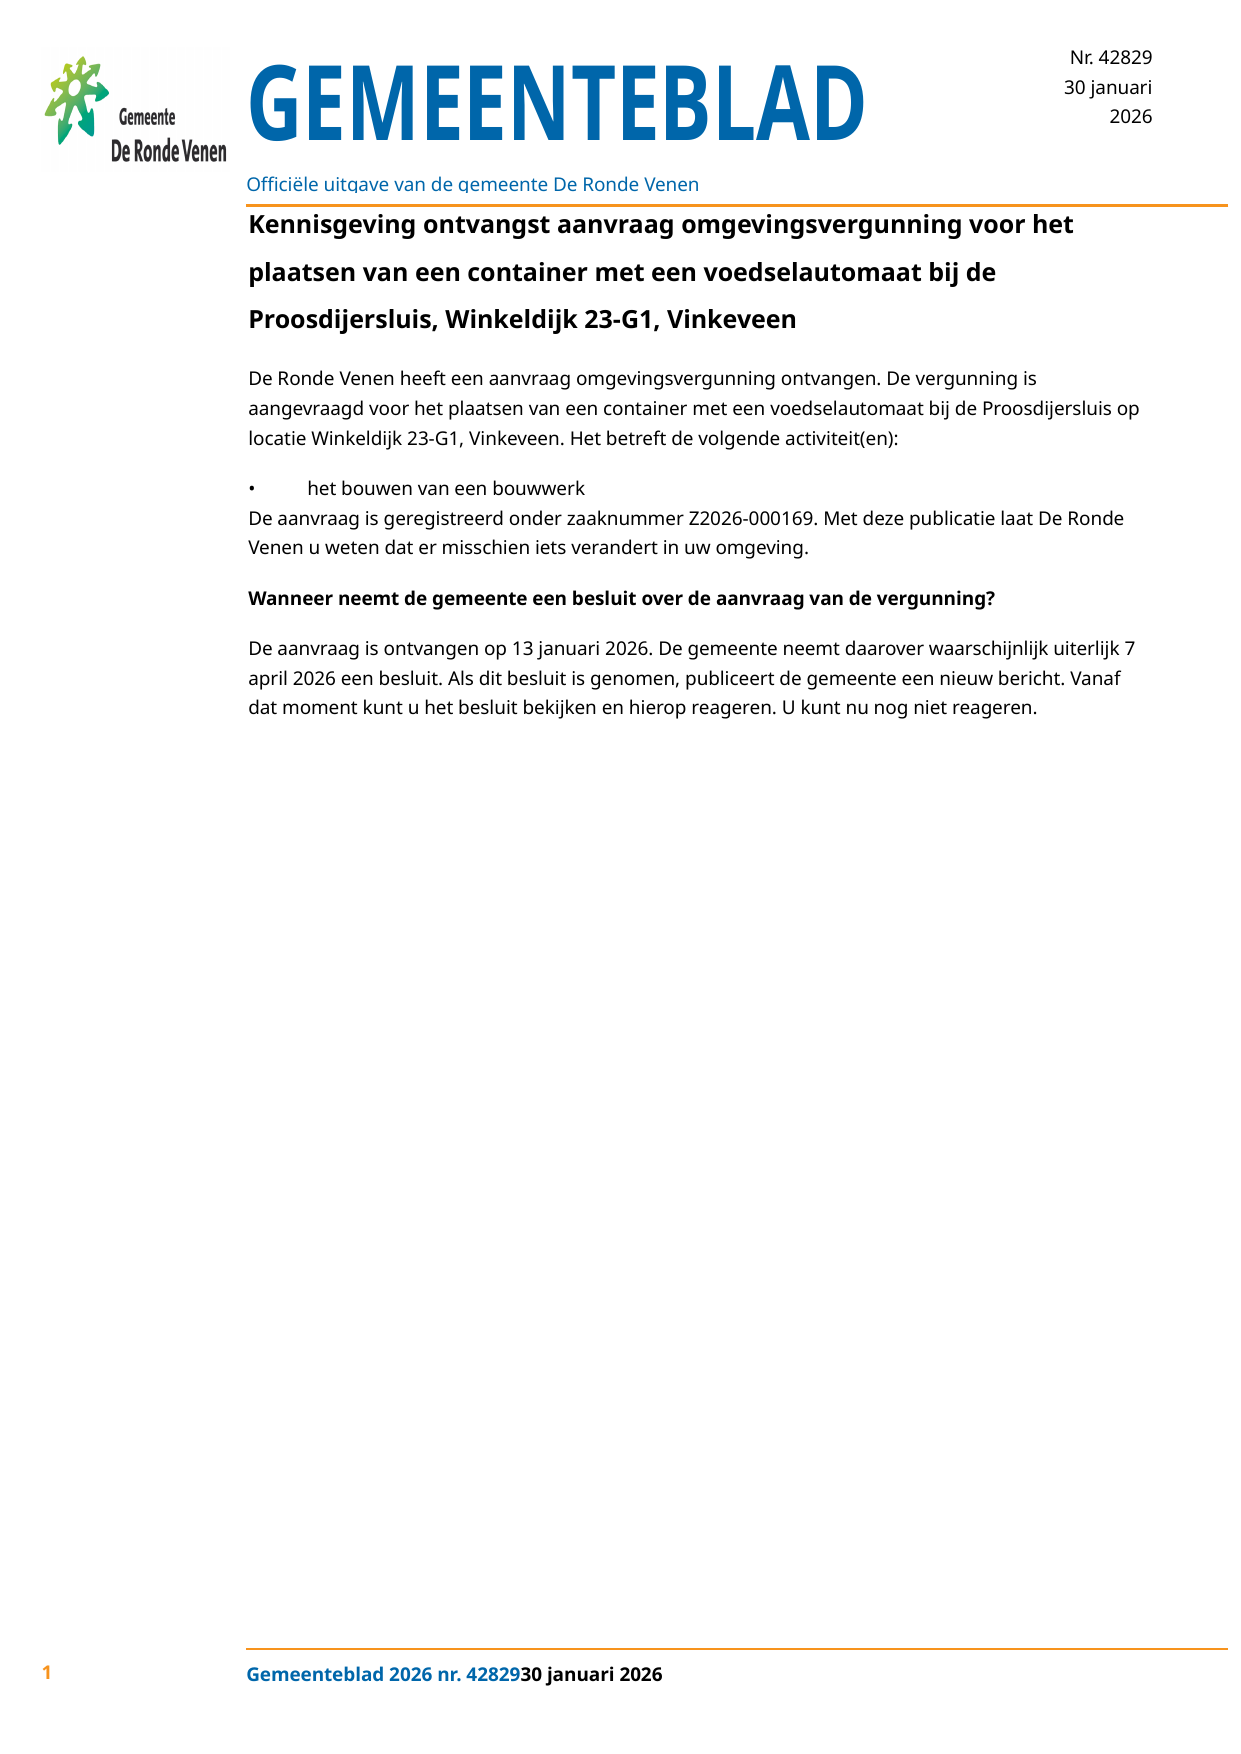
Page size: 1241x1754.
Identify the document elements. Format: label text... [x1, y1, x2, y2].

text Wanneer neemt de gemeente een besluit over de aanvraag van de vergunning? [248, 585, 1152, 610]
list het bouwen van een bouwwerk [248, 475, 1152, 501]
text Kennisgeving ontvangst aanvraag omgevingsvergunning voor het plaatsen van een container met een voedselautomaat bij de Proosdijersluis, Winkeldijk 23-G1, Vinkeveen [248, 207, 1152, 336]
text De aanvraag is ontvangen op 13 januari 2026. De gemeente neemt daarover waarschijnlijk uiterlijk 7 april 2026 een besluit. Als dit besluit is genomen, publiceert de gemeente een nieuw bericht. Vanaf dat moment kunt u het besluit bekijken en hierop reageren. U kunt nu nog niet reageren. [248, 635, 1152, 720]
picture [41, 47, 231, 172]
text De Ronde Venen heeft een aanvraag omgevingsvergunning ontvangen. De vergunning is aangevraagd voor het plaatsen van een container met een voedselautomaat bij de Proosdijersluis op locatie Winkeldijk 23-G1, Vinkeveen. Het betreft de volgende activiteit(en): [248, 366, 1152, 450]
text De aanvraag is geregistreerd onder zaaknummer Z2026-000169. Met deze publicatie laat De Ronde Venen u weten dat er misschien iets verandert in uw omgeving. [248, 505, 1152, 560]
